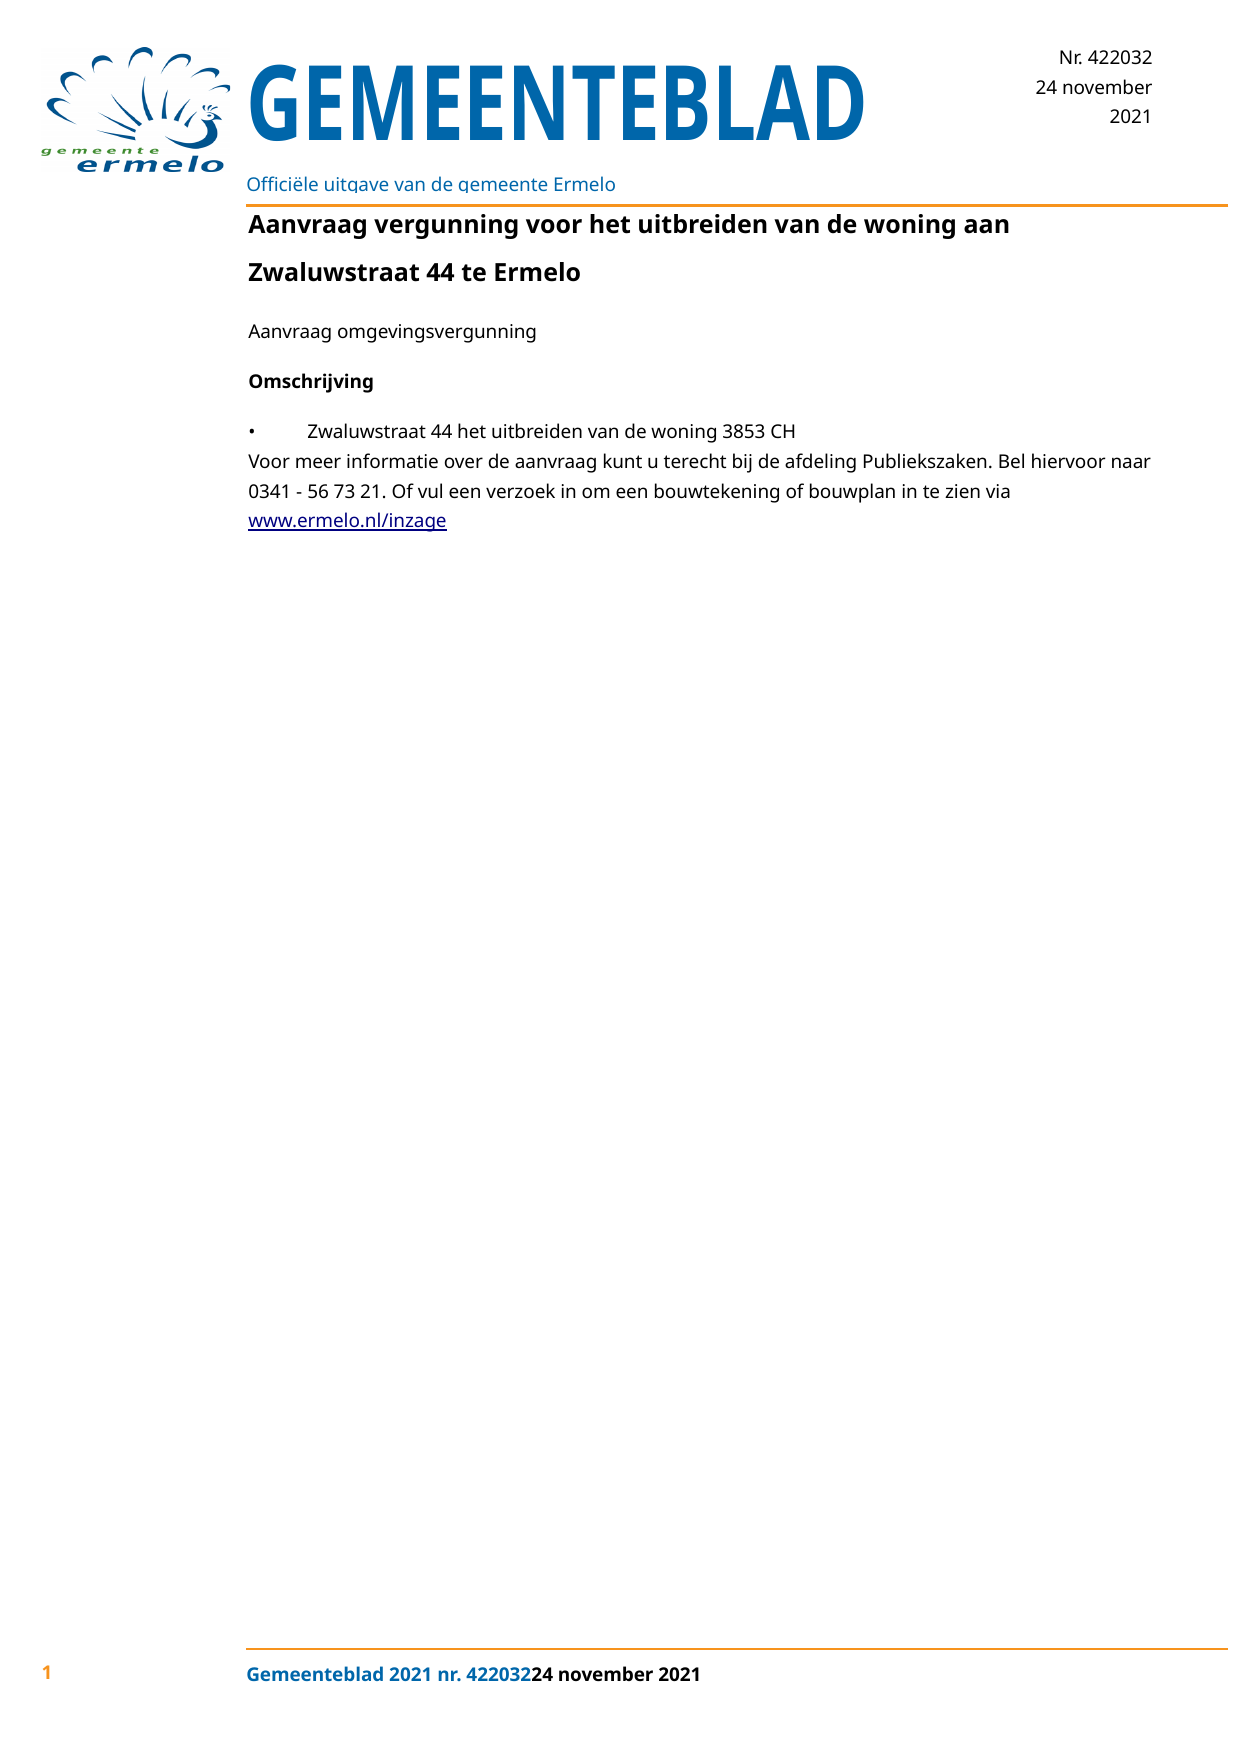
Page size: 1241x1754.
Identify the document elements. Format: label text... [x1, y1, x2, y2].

list Zwaluwstraat 44 het uitbreiden van de woning 3853 CH [248, 419, 1152, 444]
text Omschrijving [248, 368, 1152, 394]
text Voor meer informatie over de aanvraag kunt u terecht bij de afdeling Publiekszaken. Bel hiervoor naar 0341 - 56 73 21. Of vul een verzoek in om een bouwtekening of bouwplan in te zien via www.ermelo.nl/inzage [248, 448, 1152, 533]
text Aanvraag omgevingsvergunning [248, 318, 1152, 344]
text Aanvraag vergunning voor het uitbreiden van de woning aan Zwaluwstraat 44 te Ermelo [248, 207, 1152, 288]
picture [41, 47, 231, 172]
